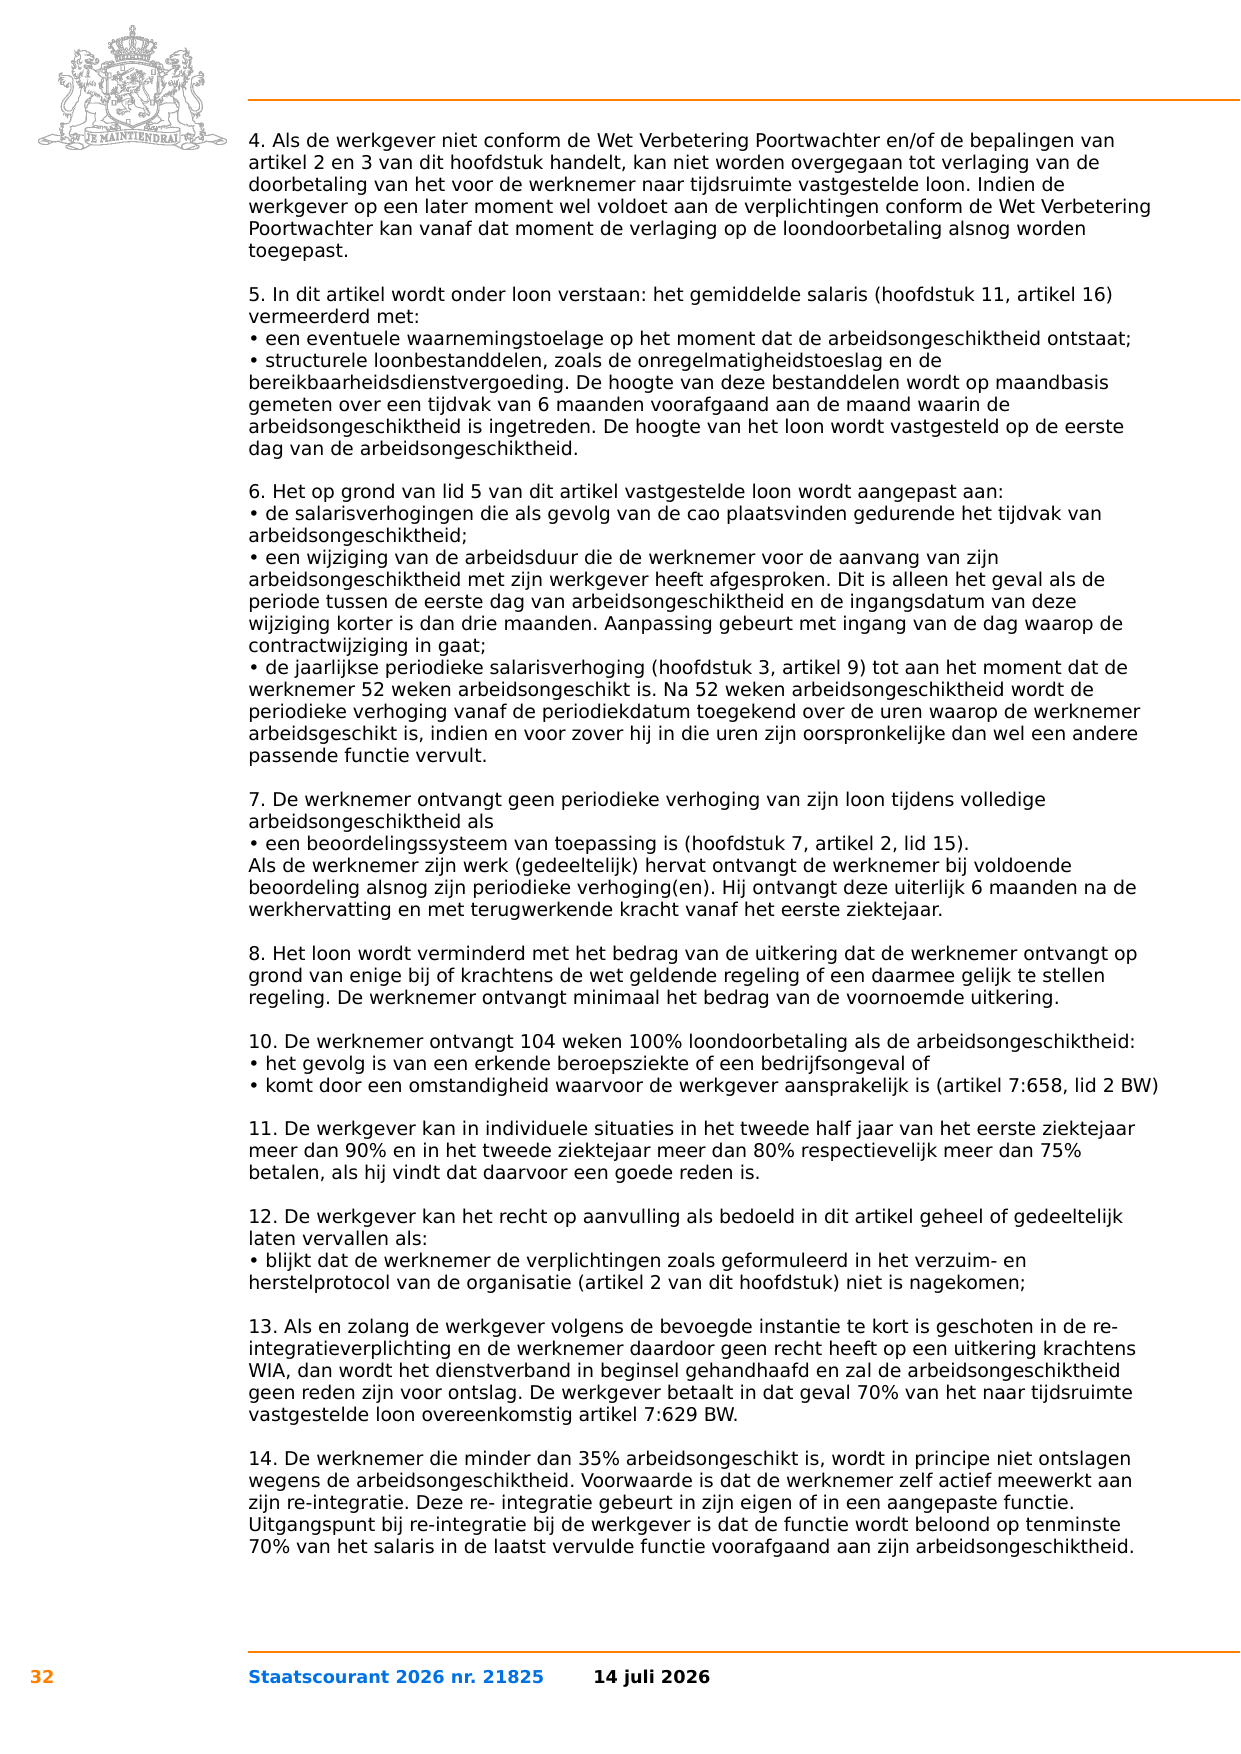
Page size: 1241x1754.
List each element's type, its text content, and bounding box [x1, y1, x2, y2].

text • de salarisverhogingen die als gevolg van de cao plaatsvinden gedurende het tijdvak van arbeidsongeschiktheid; [248, 503, 1163, 547]
text • het gevolg is van een erkende beroepsziekte of een bedrijfsongeval of [248, 1052, 1163, 1074]
text 8. Het loon wordt verminderd met het bedrag van de uitkering dat de werknemer ontvangt op grond van enige bij of krachtens de wet geldende regeling of een daarmee gelijk te stellen regeling. De werknemer ontvangt minimaal het bedrag van de voornoemde uitkering. [248, 943, 1163, 1009]
text 13. Als en zolang de werkgever volgens de bevoegde instantie te kort is geschoten in de re-integratieverplichting en de werknemer daardoor geen recht heeft op een uitkering krachtens WIA, dan wordt het dienstverband in beginsel gehandhaafd en zal de arbeidsongeschiktheid geen reden zijn voor ontslag. De werkgever betaalt in dat geval 70% van het naar tijdsruimte vastgestelde loon overeenkomstig artikel 7:629 BW. [248, 1316, 1163, 1426]
text • komt door een omstandigheid waarvoor de werkgever aansprakelijk is (artikel 7:658, lid 2 BW) [248, 1074, 1163, 1096]
text Als de werknemer zijn werk (gedeeltelijk) hervat ontvangt de werknemer bij voldoende beoordeling alsnog zijn periodieke verhoging(en). Hij ontvangt deze uiterlijk 6 maanden na de werkhervatting en met terugwerkende kracht vanaf het eerste ziektejaar. [248, 855, 1163, 921]
picture [38, 25, 227, 150]
text • structurele loonbestanddelen, zoals de onregelmatigheidstoeslag en de bereikbaarheidsdienstvergoeding. De hoogte van deze bestanddelen wordt op maandbasis gemeten over een tijdvak van 6 maanden voorafgaand aan de maand waarin de arbeidsongeschiktheid is ingetreden. De hoogte van het loon wordt vastgesteld op de eerste dag van de arbeidsongeschiktheid. [248, 349, 1163, 459]
text • een eventuele waarnemingstoelage op het moment dat de arbeidsongeschiktheid ontstaat; [248, 328, 1163, 349]
text 5. In dit artikel wordt onder loon verstaan: het gemiddelde salaris (hoofdstuk 11, artikel 16) vermeerderd met: [248, 284, 1163, 328]
text • blijkt dat de werknemer de verplichtingen zoals geformuleerd in het verzuim- en herstelprotocol van de organisatie (artikel 2 van dit hoofdstuk) niet is nagekomen; [248, 1250, 1163, 1294]
text 4. Als de werkgever niet conform de Wet Verbetering Poortwachter en/of de bepalingen van artikel 2 en 3 van dit hoofdstuk handelt, kan niet worden overgegaan tot verlaging van de doorbetaling van het voor de werknemer naar tijdsruimte vastgestelde loon. Indien de werkgever op een later moment wel voldoet aan de verplichtingen conform de Wet Verbetering Poortwachter kan vanaf dat moment de verlaging op de loondoorbetaling alsnog worden toegepast. [248, 130, 1163, 262]
text 12. De werkgever kan het recht op aanvulling als bedoeld in dit artikel geheel of gedeeltelijk laten vervallen als: [248, 1206, 1163, 1250]
text 7. De werknemer ontvangt geen periodieke verhoging van zijn loon tijdens volledige arbeidsongeschiktheid als [248, 789, 1163, 833]
text • de jaarlijkse periodieke salarisverhoging (hoofdstuk 3, artikel 9) tot aan het moment dat de werknemer 52 weken arbeidsongeschikt is. Na 52 weken arbeidsongeschiktheid wordt de periodieke verhoging vanaf de periodiekdatum toegekend over de uren waarop de werknemer arbeidsgeschikt is, indien en voor zover hij in die uren zijn oorspronkelijke dan wel een andere passende functie vervult. [248, 657, 1163, 767]
text 6. Het op grond van lid 5 van dit artikel vastgestelde loon wordt aangepast aan: [248, 481, 1163, 503]
text • een wijziging van de arbeidsduur die de werknemer voor de aanvang van zijn arbeidsongeschiktheid met zijn werkgever heeft afgesproken. Dit is alleen het geval als de periode tussen de eerste dag van arbeidsongeschiktheid en de ingangsdatum van deze wijziging korter is dan drie maanden. Aanpassing gebeurt met ingang van de dag waarop de contractwijziging in gaat; [248, 547, 1163, 657]
text • een beoordelingssysteem van toepassing is (hoofdstuk 7, artikel 2, lid 15). [248, 833, 1163, 855]
text 14. De werknemer die minder dan 35% arbeidsongeschikt is, wordt in principe niet ontslagen wegens de arbeidsongeschiktheid. Voorwaarde is dat de werknemer zelf actief meewerkt aan zijn re-integratie. Deze re- integratie gebeurt in zijn eigen of in een aangepaste functie. Uitgangspunt bij re-integratie bij de werkgever is dat de functie wordt beloond op tenminste 70% van het salaris in de laatst vervulde functie voorafgaand aan zijn arbeidsongeschiktheid. [248, 1448, 1163, 1558]
text 11. De werkgever kan in individuele situaties in het tweede half jaar van het eerste ziektejaar meer dan 90% en in het tweede ziektejaar meer dan 80% respectievelijk meer dan 75% betalen, als hij vindt dat daarvoor een goede reden is. [248, 1118, 1163, 1184]
text 10. De werknemer ontvangt 104 weken 100% loondoorbetaling als de arbeidsongeschiktheid: [248, 1031, 1163, 1052]
